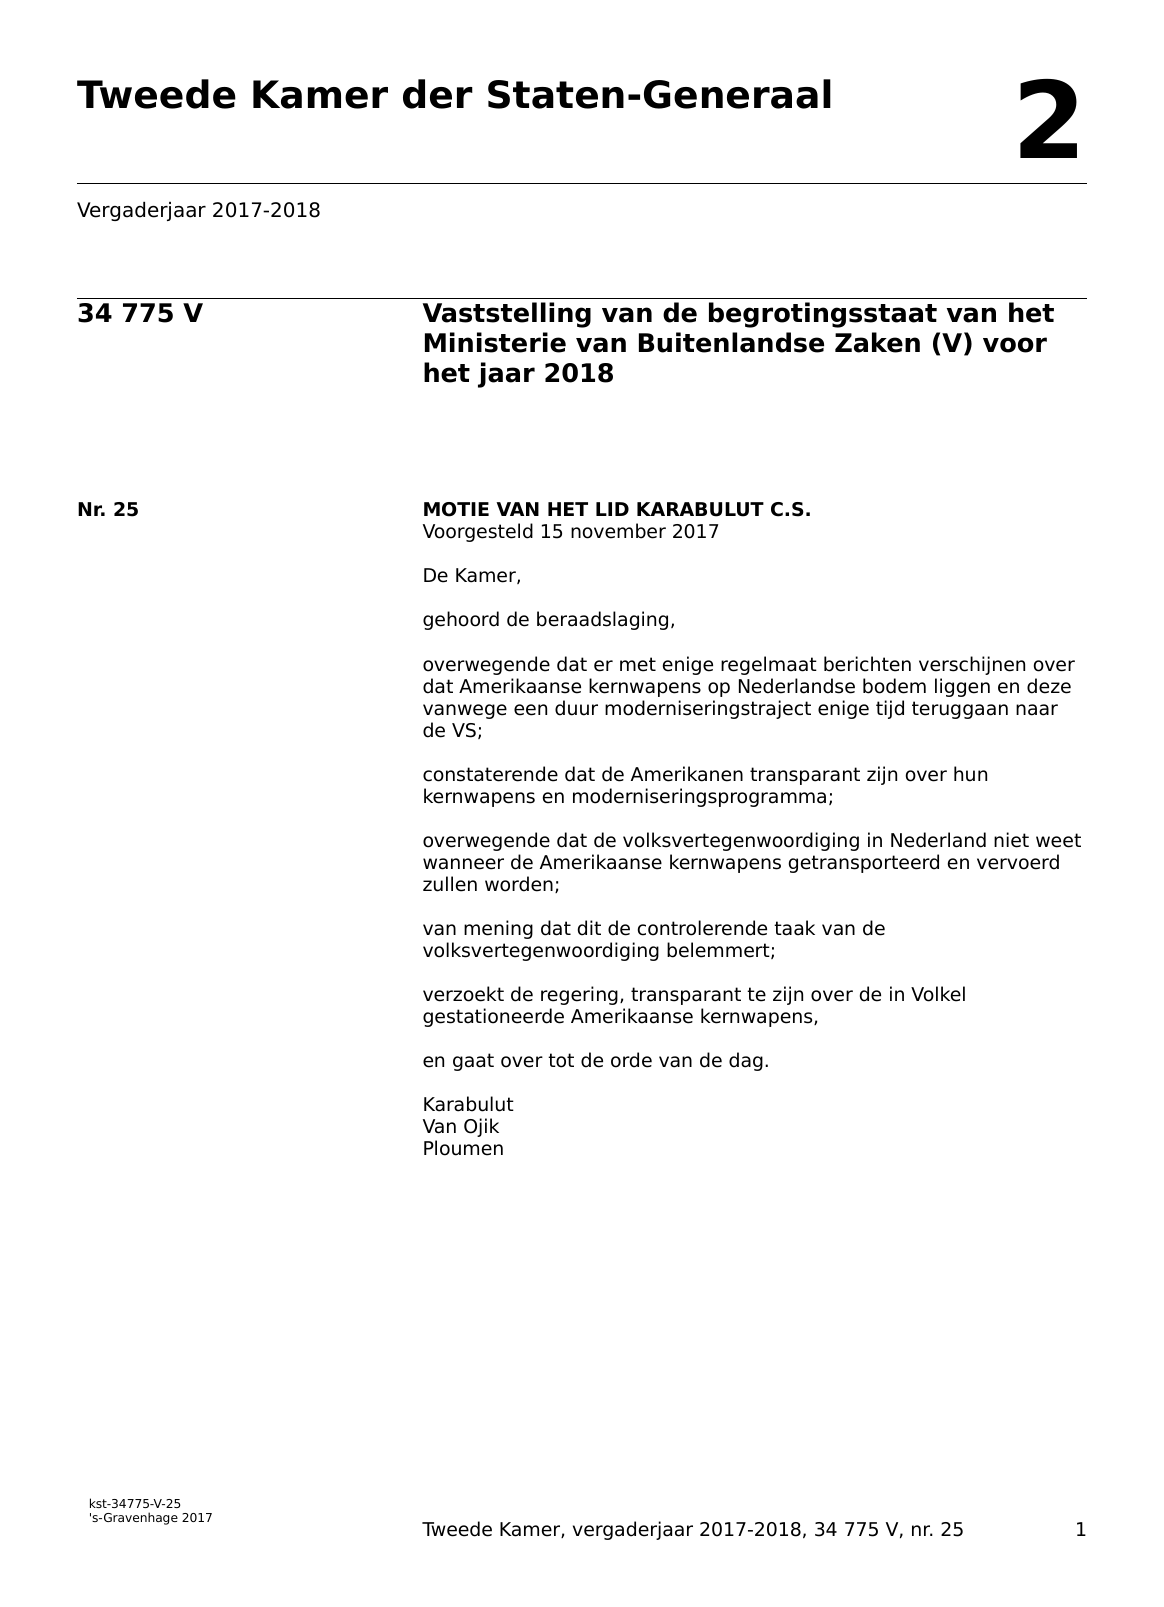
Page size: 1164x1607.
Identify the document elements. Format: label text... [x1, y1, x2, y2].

subtitle 34 775 V Vaststelling van de begrotingsstaat van het Ministerie van Buitenlandse Zaken (V) voor het jaar 2018 [77, 299, 1087, 388]
text verzoekt de regering, transparant te zijn over de in Volkel gestationeerde Amerikaanse kernwapens, [422, 984, 1087, 1028]
subtitle Nr. 25 MOTIE VAN HET LID KARABULUT C.S. [77, 499, 1087, 521]
text 's-Gravenhage 2017 [88, 1511, 323, 1525]
text van mening dat dit de controlerende taak van de volksvertegenwoordiging belemmert; [422, 918, 1087, 962]
text kst-34775-V-25 [88, 1497, 323, 1511]
table_cell Vergaderjaar 2017-2018 [77, 184, 1087, 298]
text overwegende dat er met enige regelmaat berichten verschijnen over dat Amerikaanse kernwapens op Nederlandse bodem liggen en deze vanwege een duur moderniseringstraject enige tijd teruggaan naar de VS; [422, 653, 1087, 741]
text Karabulut [422, 1094, 1087, 1116]
text gehoord de beraadslaging, [422, 609, 1087, 631]
text Voorgesteld 15 november 2017 [422, 521, 1087, 543]
text De Kamer, [422, 565, 1087, 587]
table_header Tweede Kamer der Staten-Generaal [77, 59, 886, 183]
text constaterende dat de Amerikanen transparant zijn over hun kernwapens en moderniseringsprogramma; [422, 764, 1087, 808]
text overwegende dat de volksvertegenwoordiging in Nederland niet weet wanneer de Amerikaanse kernwapens getransporteerd en vervoerd zullen worden; [422, 830, 1087, 896]
text Ploumen [422, 1138, 1087, 1160]
text Van Ojik [422, 1116, 1087, 1138]
table_header 2 [886, 59, 1087, 183]
text en gaat over tot de orde van de dag. [422, 1050, 1087, 1072]
